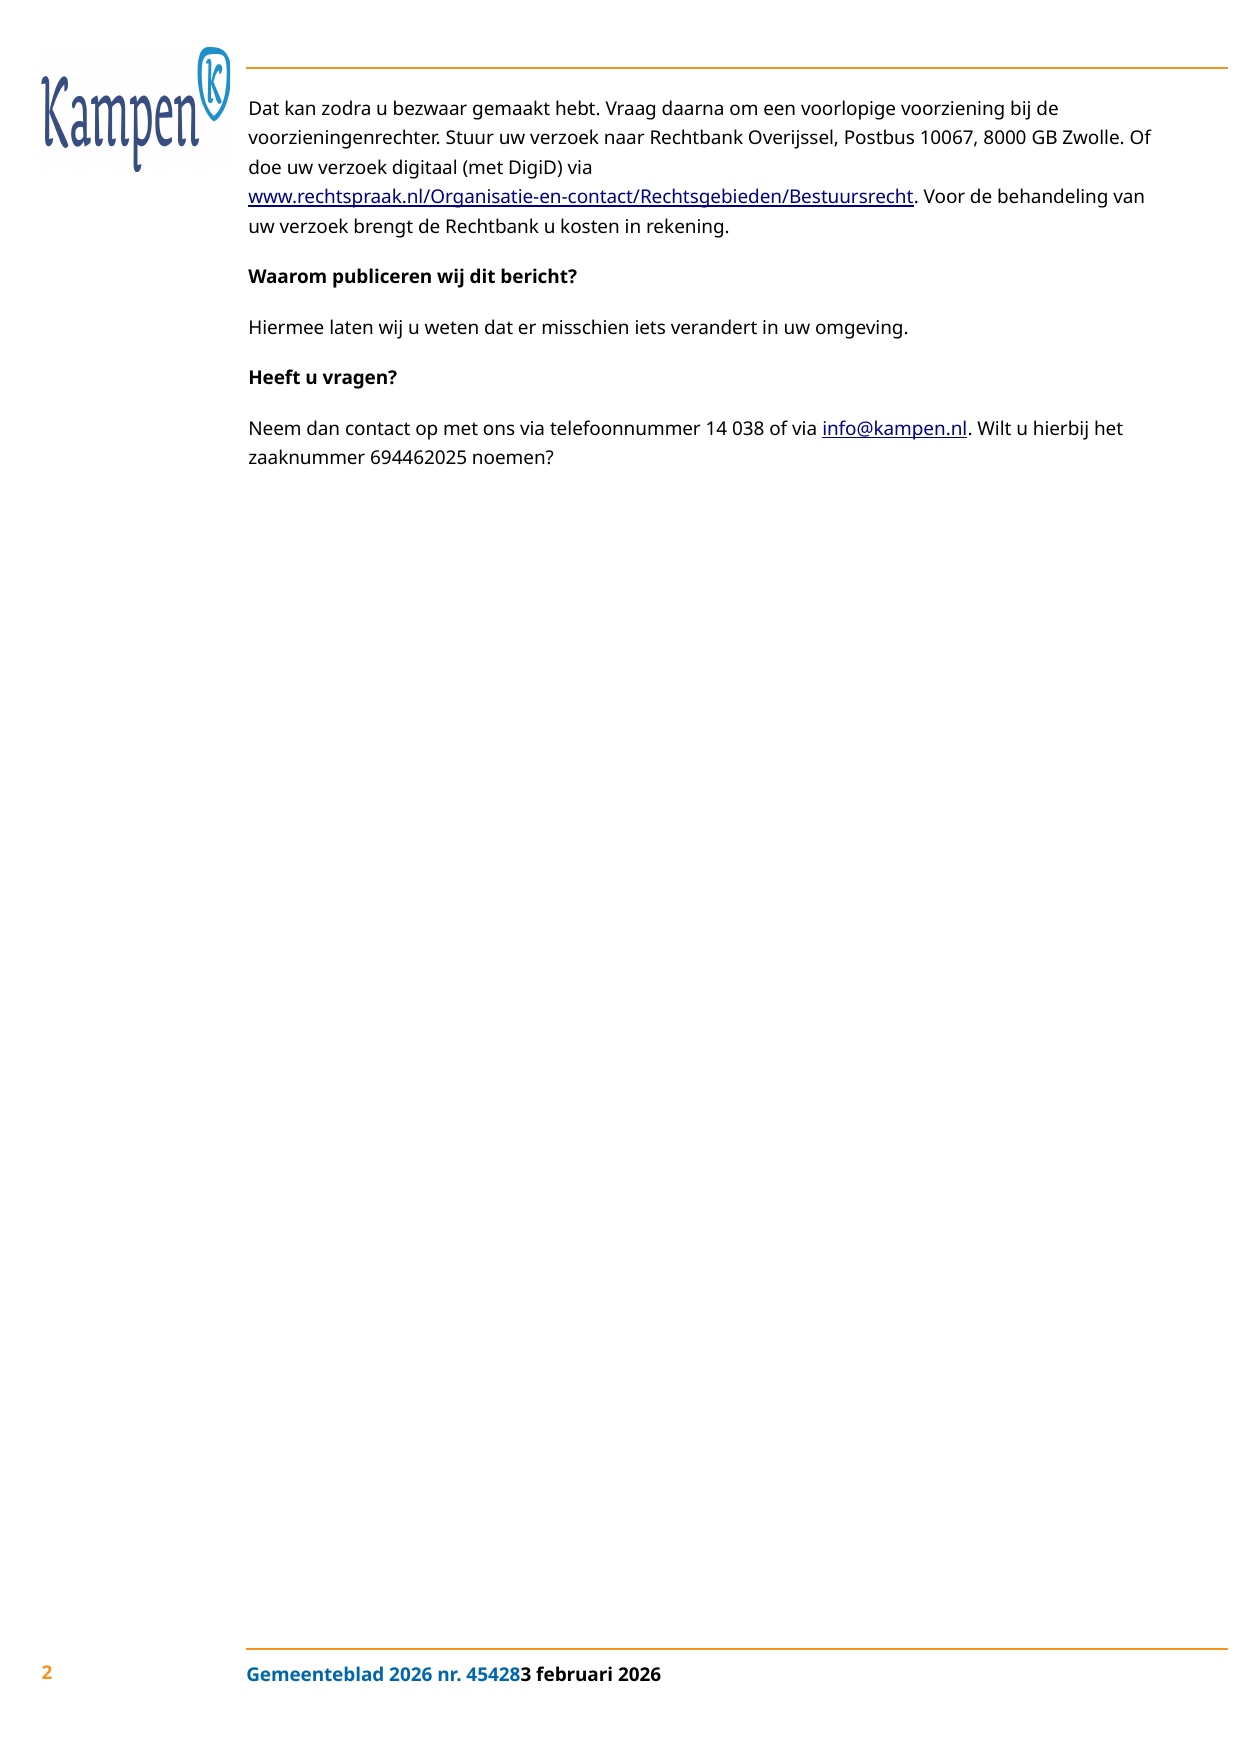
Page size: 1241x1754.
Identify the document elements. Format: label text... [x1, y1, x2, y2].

text Dat kan zodra u bezwaar gemaakt hebt. Vraag daarna om een voorlopige voorziening bij de voorzieningenrechter. Stuur uw verzoek naar Rechtbank Overijssel, Postbus 10067, 8000 GB Zwolle. Of doe uw verzoek digitaal (met DigiD) via www.rechtspraak.nl/Organisatie-en-contact/Rechtsgebieden/Bestuursrecht. Voor de behandeling van uw verzoek brengt de Rechtbank u kosten in rekening. [248, 95, 1152, 239]
text Waarom publiceren wij dit bericht? [248, 263, 1152, 289]
text Neem dan contact op met ons via telefoonnummer 14 038 of via info@kampen.nl. Wilt u hierbij het zaaknummer 694462025 noemen? [248, 415, 1152, 470]
text Hiermee laten wij u weten dat er misschien iets verandert in uw omgeving. [248, 314, 1152, 340]
picture [41, 47, 231, 172]
text Heeft u vragen? [248, 364, 1152, 390]
